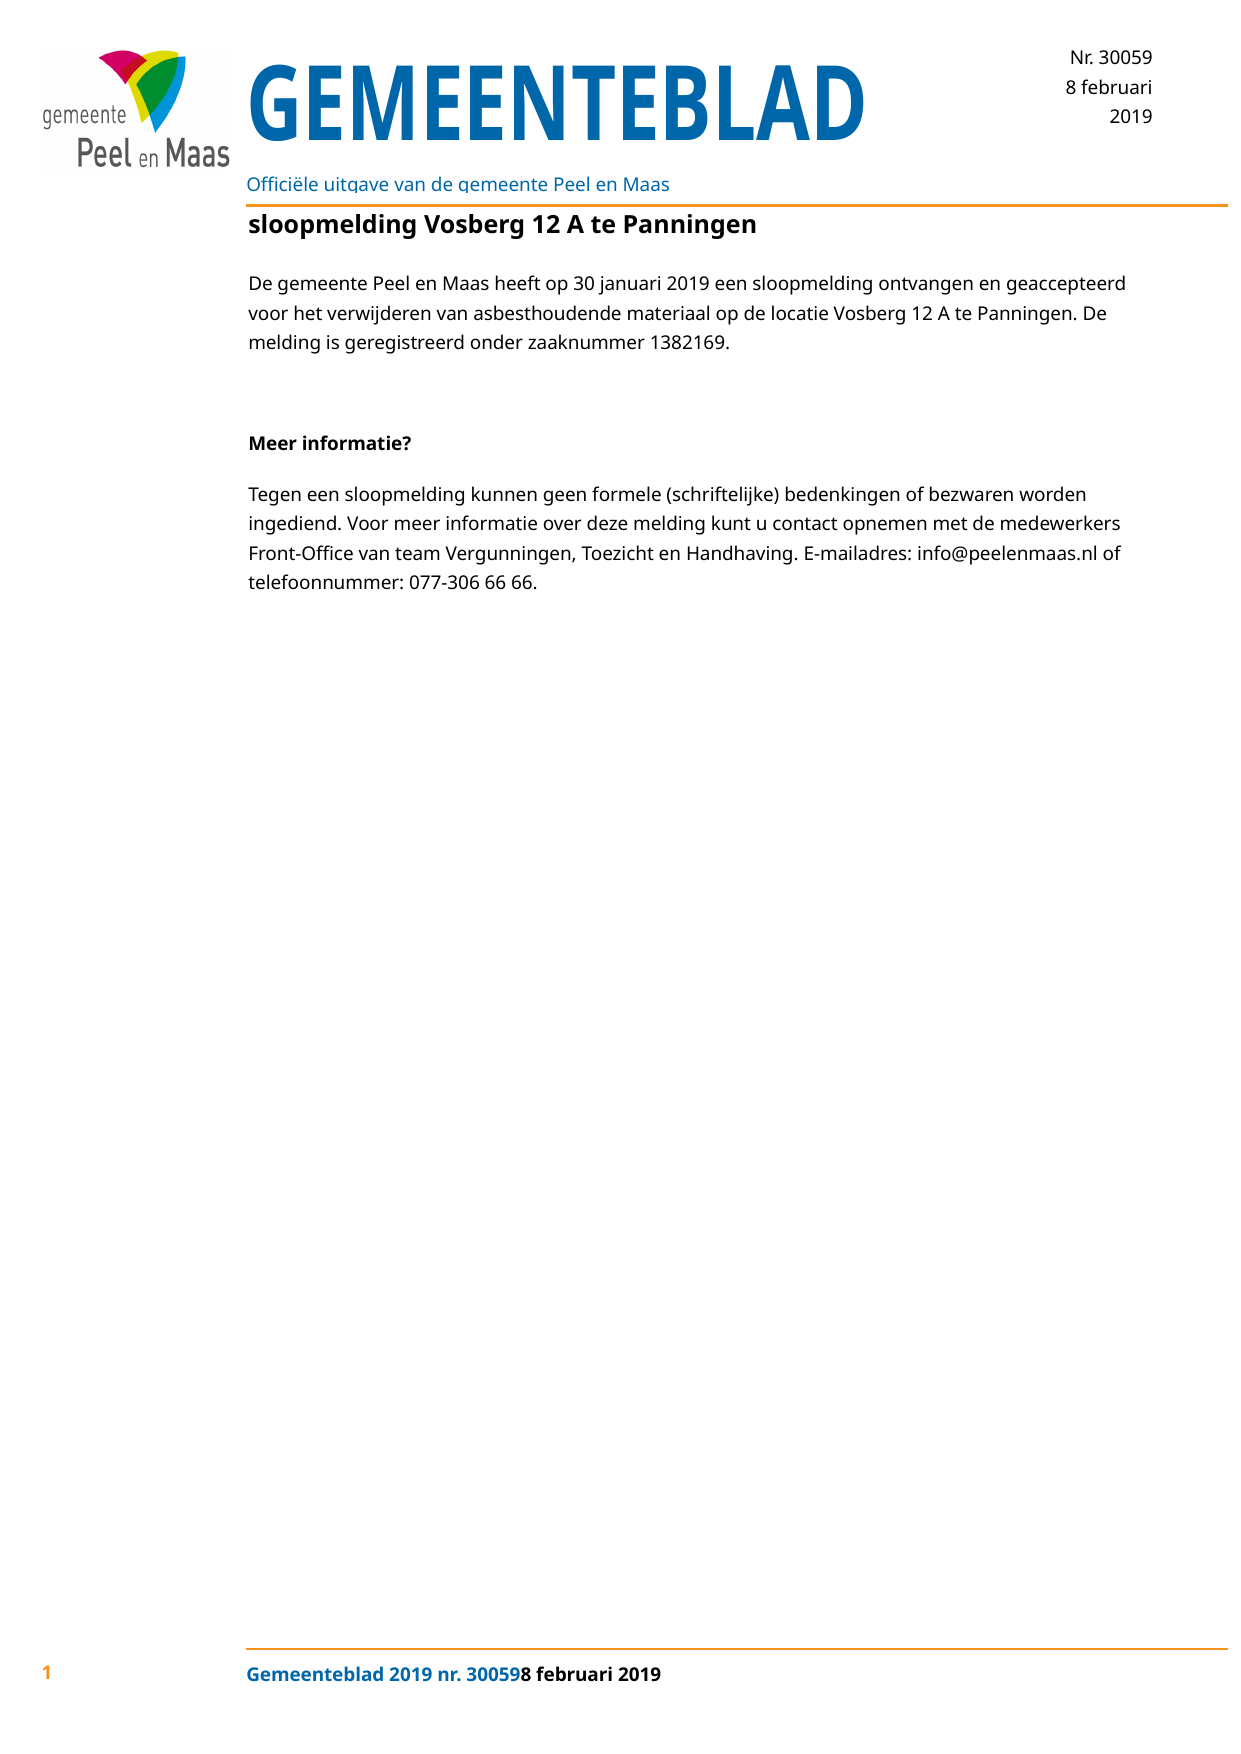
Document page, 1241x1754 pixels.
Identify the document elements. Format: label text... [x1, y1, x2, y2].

text Meer informatie? [248, 430, 1152, 456]
text De gemeente Peel en Maas heeft op 30 januari 2019 een sloopmelding ontvangen en geaccepteerd voor het verwijderen van asbesthoudende materiaal op de locatie Vosberg 12 A te Panningen. De melding is geregistreerd onder zaaknummer 1382169. [248, 270, 1152, 355]
picture [41, 47, 231, 172]
text sloopmelding Vosberg 12 A te Panningen [248, 207, 1152, 241]
text Tegen een sloopmelding kunnen geen formele (schriftelijke) bedenkingen of bezwaren worden ingediend. Voor meer informatie over deze melding kunt u contact opnemen met de medewerkers Front-Office van team Vergunningen, Toezicht en Handhaving. E-mailadres: info@peelenmaas.nl of telefoonnummer: 077-306 66 66. [248, 481, 1152, 595]
